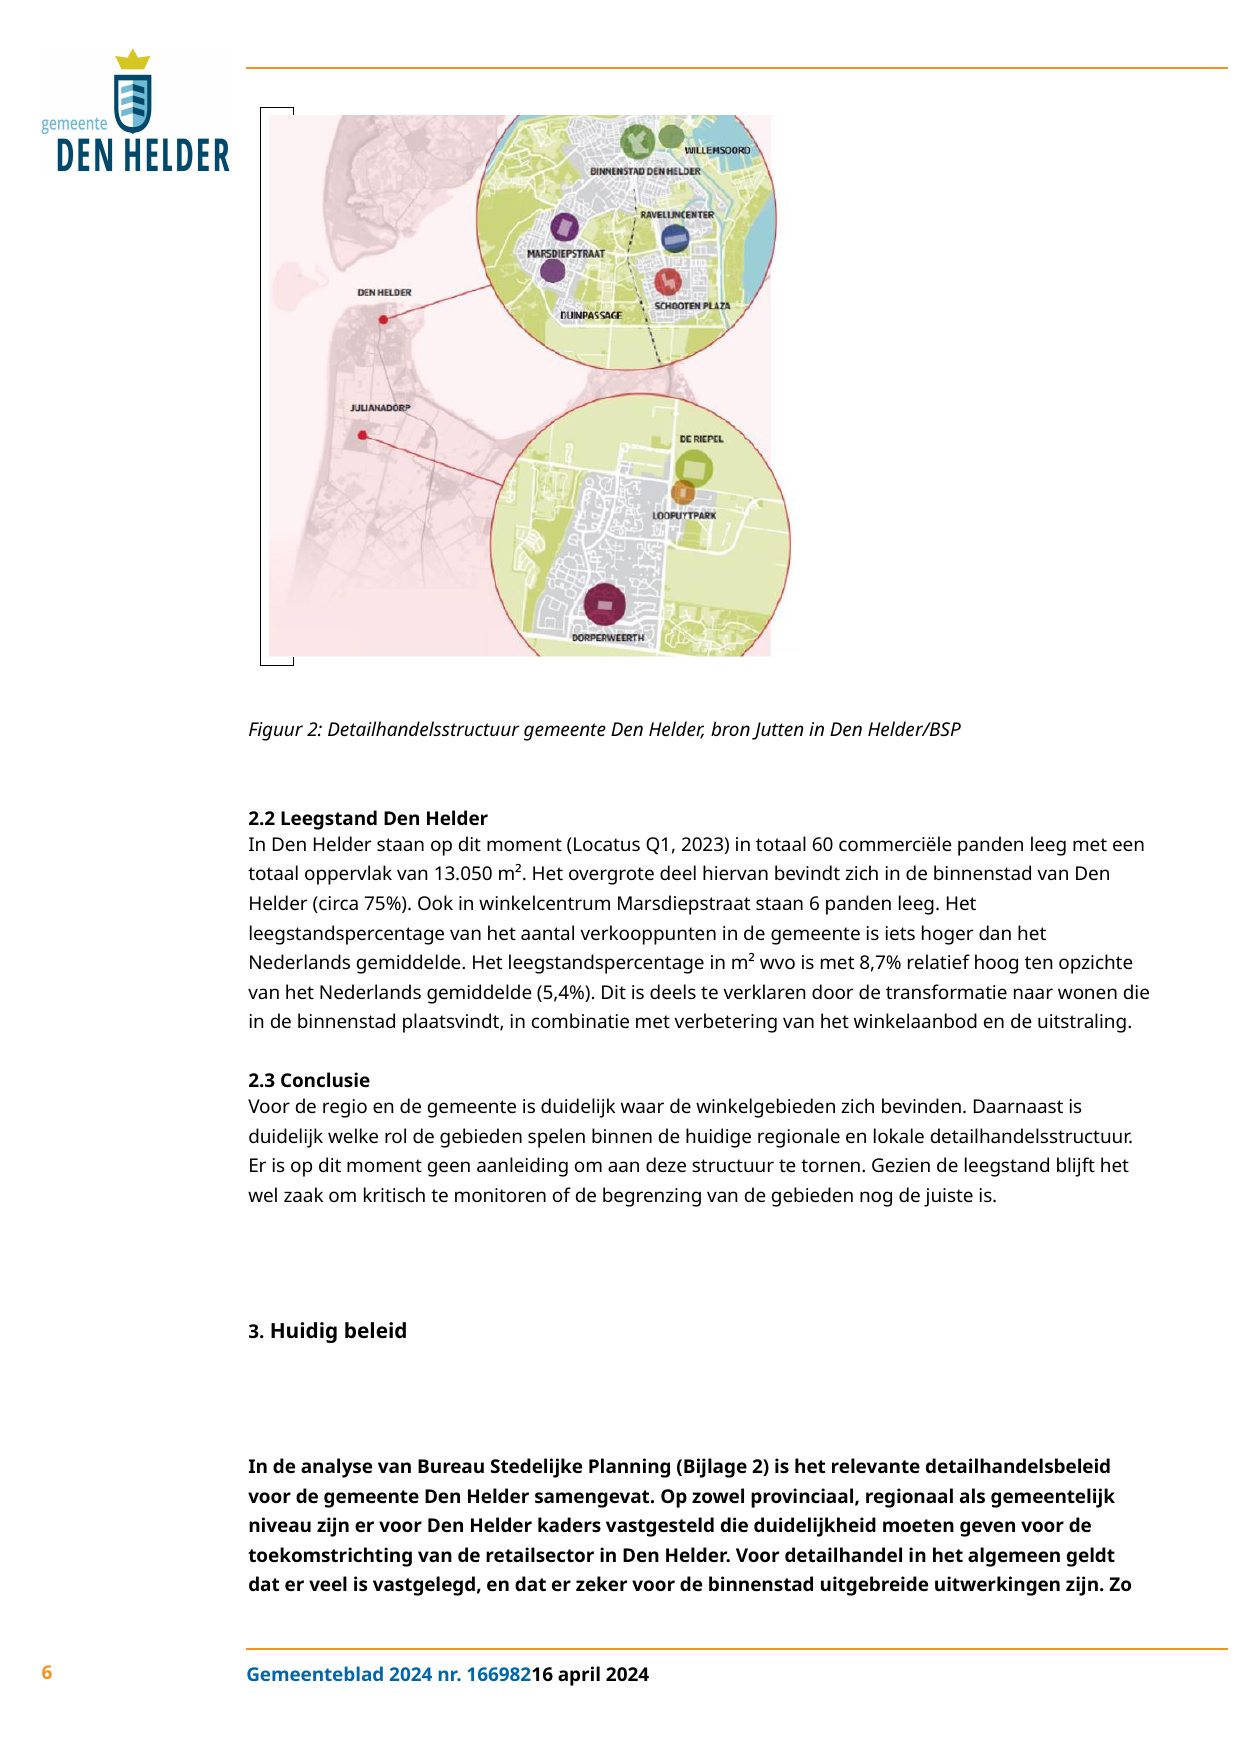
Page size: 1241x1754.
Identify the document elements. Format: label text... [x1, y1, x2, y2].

text In de analyse van Bureau Stedelijke Planning (Bijlage 2) is het relevante detailhandelsbeleid voor de gemeente Den Helder samengevat. Op zowel provinciaal, regionaal als gemeentelijk niveau zijn er voor Den Helder kaders vastgesteld die duidelijkheid moeten geven voor de toekomstrichting van de retailsector in Den Helder. Voor detailhandel in het algemeen geldt dat er veel is vastgelegd, en dat er zeker voor de binnenstad uitgebreide uitwerkingen zijn. Zo [248, 1453, 1152, 1597]
text 2.3 Conclusie [248, 1068, 1152, 1093]
text 2.2 Leegstand Den Helder [248, 805, 1152, 831]
picture [220, 160, 224, 172]
picture [100, 154, 106, 172]
text Voor de regio en de gemeente is duidelijk waar de winkelgebieden zich bevinden. Daarnaast is duidelijk welke rol de gebieden spelen binnen de huidige regionale en lokale detailhandelsstructuur. Er is op dit moment geen aanleiding om aan deze structuur te tornen. Gezien de leegstand blijft het wel zaak om kritisch te monitoren of de begrenzing van de gebieden nog de juiste is. [248, 1093, 1152, 1208]
text 3. Huidig beleid [248, 1316, 1152, 1345]
picture [268, 115, 800, 657]
text Figuur 2: Detailhandelsstructuur gemeente Den Helder, bron Jutten in Den Helder/BSP [248, 716, 1152, 742]
picture [182, 144, 187, 165]
text In Den Helder staan op dit moment (Locatus Q1, 2023) in totaal 60 commerciële panden leeg met een totaal oppervlak van 13.050 m². Het overgrote deel hiervan bevindt zich in de binnenstad van Den Helder (circa 75%). Ook in winkelcentrum Marsdiepstraat staan 6 panden leeg. Het leegstandspercentage van het aantal verkooppunten in de gemeente is iets hoger dan het Nederlands gemiddelde. Het leegstandspercentage in m² wvo is met 8,7% relatief hoog ten opzichte van het Nederlands gemiddelde (5,4%). Dit is deels te verklaren door de transformatie naar wonen die in de binnenstad plaatsvindt, in combinatie met verbetering van het winkelaanbod en de uitstraling. [248, 831, 1152, 1034]
picture [63, 144, 68, 165]
picture [130, 157, 135, 172]
picture [41, 47, 231, 172]
